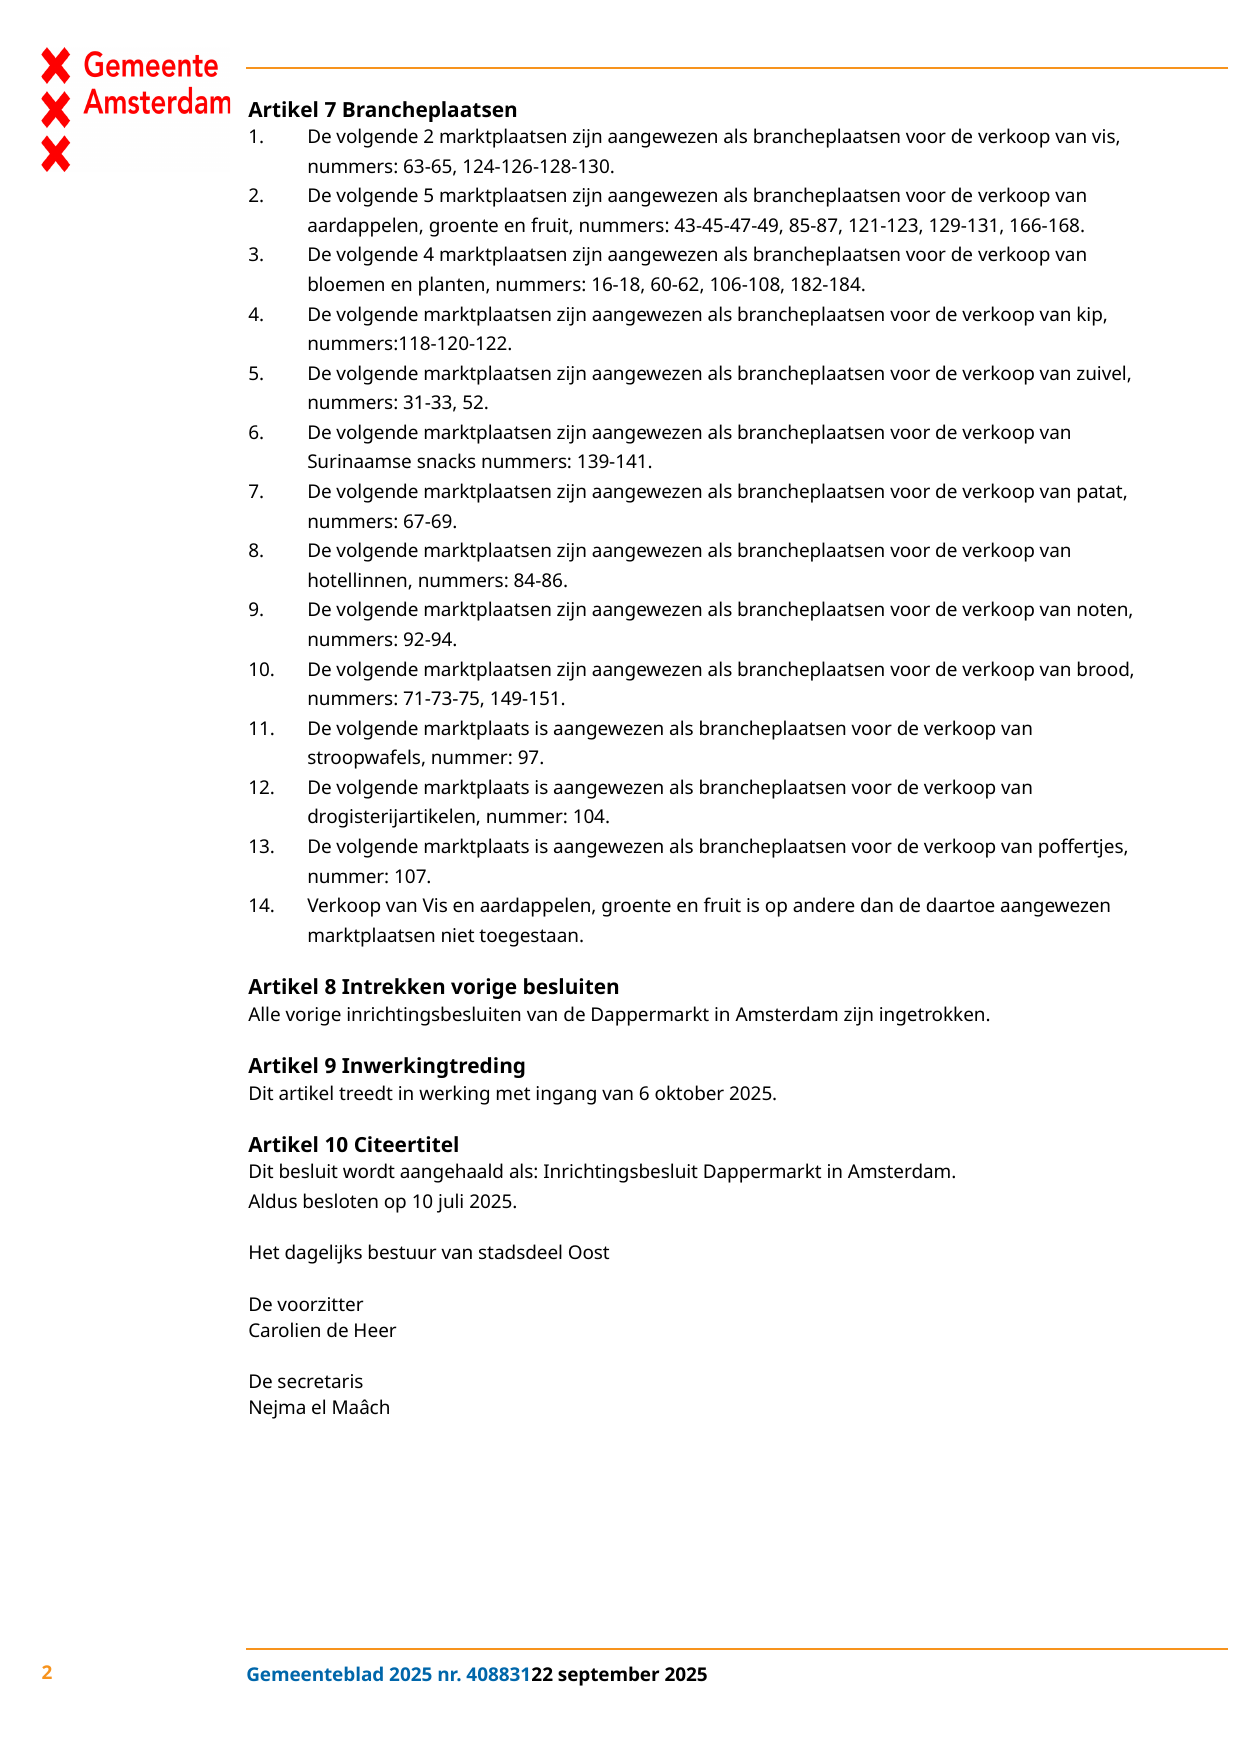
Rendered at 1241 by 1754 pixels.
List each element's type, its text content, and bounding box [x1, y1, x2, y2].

text Nejma el Maâch [248, 1394, 1152, 1420]
text Artikel 8 Intrekken vorige besluiten [248, 972, 1152, 1001]
text Artikel 9 Inwerkingtreding [248, 1051, 1152, 1080]
text Carolien de Heer [248, 1317, 1152, 1342]
list De volgende marktplaatsen zijn aangewezen als brancheplaatsen voor de verkoop van kip, nummers:118-120-122. [248, 301, 1152, 356]
text Artikel 10 Citeertitel [248, 1130, 1152, 1158]
text Artikel 7 Brancheplaatsen [248, 95, 1152, 123]
text De secretaris [248, 1368, 1152, 1394]
list De volgende marktplaatsen zijn aangewezen als brancheplaatsen voor de verkoop van brood, nummers: 71-73-75, 149-151. [248, 656, 1152, 711]
list De volgende marktplaats is aangewezen als brancheplaatsen voor de verkoop van poffertjes, nummer: 107. [248, 833, 1152, 888]
picture [41, 47, 231, 172]
list De volgende marktplaats is aangewezen als brancheplaatsen voor de verkoop van drogisterijartikelen, nummer: 104. [248, 774, 1152, 829]
list De volgende marktplaatsen zijn aangewezen als brancheplaatsen voor de verkoop van hotellinnen, nummers: 84-86. [248, 537, 1152, 593]
list De volgende marktplaatsen zijn aangewezen als brancheplaatsen voor de verkoop van noten, nummers: 92-94. [248, 597, 1152, 652]
list De volgende 4 marktplaatsen zijn aangewezen als brancheplaatsen voor de verkoop van bloemen en planten, nummers: 16-18, 60-62, 106-108, 182-184. [248, 242, 1152, 297]
list De volgende marktplaatsen zijn aangewezen als brancheplaatsen voor de verkoop van Surinaamse snacks nummers: 139-141. [248, 419, 1152, 474]
text Het dagelijks bestuur van stadsdeel Oost [248, 1239, 1152, 1265]
text Alle vorige inrichtingsbesluiten van de Dappermarkt in Amsterdam zijn ingetrokken. [248, 1001, 1152, 1027]
text Dit artikel treedt in werking met ingang van 6 oktober 2025. [248, 1080, 1152, 1105]
list Verkoop van Vis en aardappelen, groente en fruit is op andere dan de daartoe aangewezen marktplaatsen niet toegestaan. [248, 892, 1152, 948]
list De volgende 2 marktplaatsen zijn aangewezen als brancheplaatsen voor de verkoop van vis, nummers: 63-65, 124-126-128-130. [248, 123, 1152, 178]
text Dit besluit wordt aangehaald als: Inrichtingsbesluit Dappermarkt in Amsterdam. [248, 1158, 1152, 1184]
text Aldus besloten op 10 juli 2025. [248, 1188, 1152, 1214]
list De volgende 5 marktplaatsen zijn aangewezen als brancheplaatsen voor de verkoop van aardappelen, groente en fruit, nummers: 43-45-47-49, 85-87, 121-123, 129-131, 166-168. [248, 182, 1152, 238]
list De volgende marktplaatsen zijn aangewezen als brancheplaatsen voor de verkoop van patat, nummers: 67-69. [248, 478, 1152, 533]
list De volgende marktplaatsen zijn aangewezen als brancheplaatsen voor de verkoop van zuivel, nummers: 31-33, 52. [248, 360, 1152, 415]
list De volgende marktplaats is aangewezen als brancheplaatsen voor de verkoop van stroopwafels, nummer: 97. [248, 715, 1152, 770]
text De voorzitter [248, 1291, 1152, 1317]
